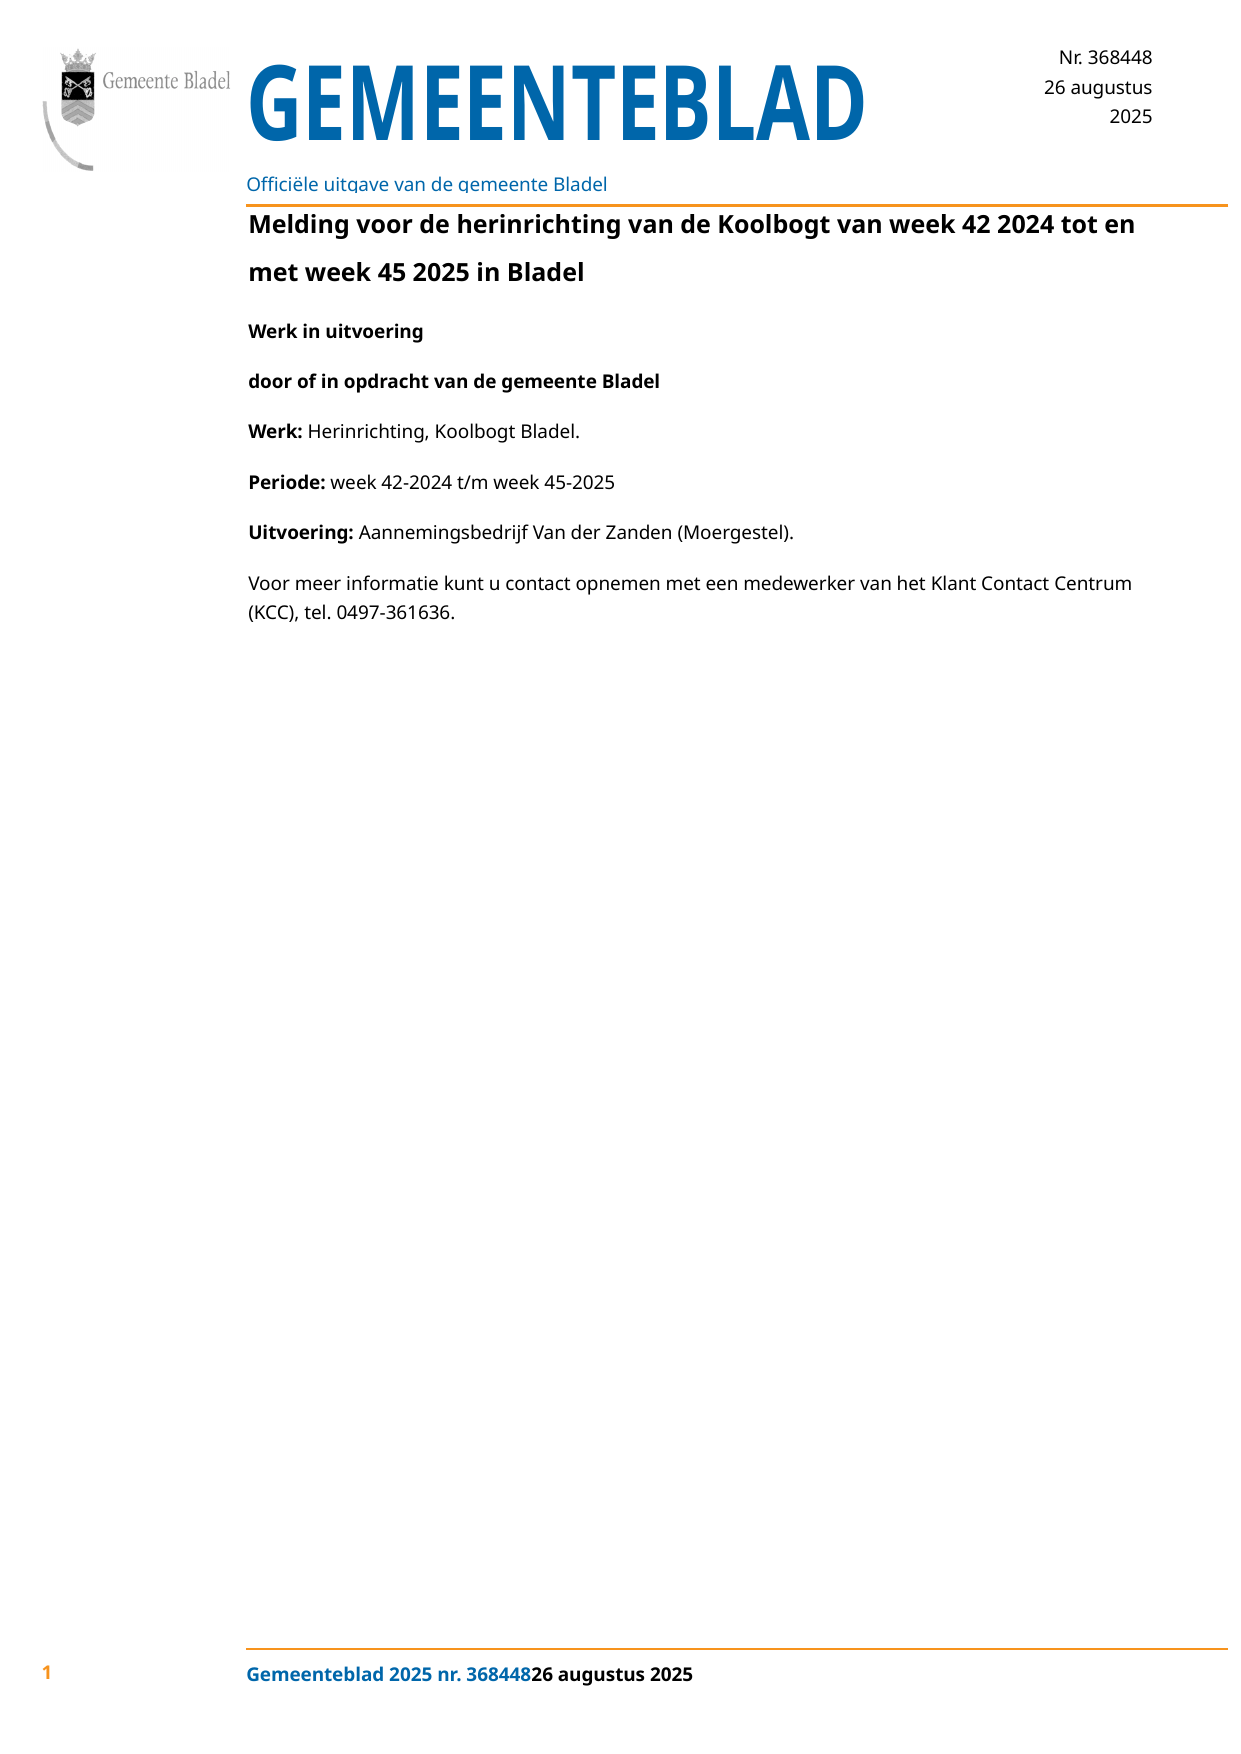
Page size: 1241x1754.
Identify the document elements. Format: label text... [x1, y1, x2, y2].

text Werk in uitvoering [248, 318, 1152, 344]
text Periode: week 42-2024 t/m week 45-2025 [248, 469, 1152, 495]
text Voor meer informatie kunt u contact opnemen met een medewerker van het Klant Contact Centrum (KCC), tel. 0497-361636. [248, 570, 1152, 625]
text Melding voor de herinrichting van de Koolbogt van week 42 2024 tot en met week 45 2025 in Bladel [248, 207, 1152, 288]
text Werk: Herinrichting, Koolbogt Bladel. [248, 419, 1152, 444]
text Uitvoering: Aannemingsbedrijf Van der Zanden (Moergestel). [248, 519, 1152, 545]
text door of in opdracht van de gemeente Bladel [248, 368, 1152, 394]
picture [41, 47, 231, 172]
